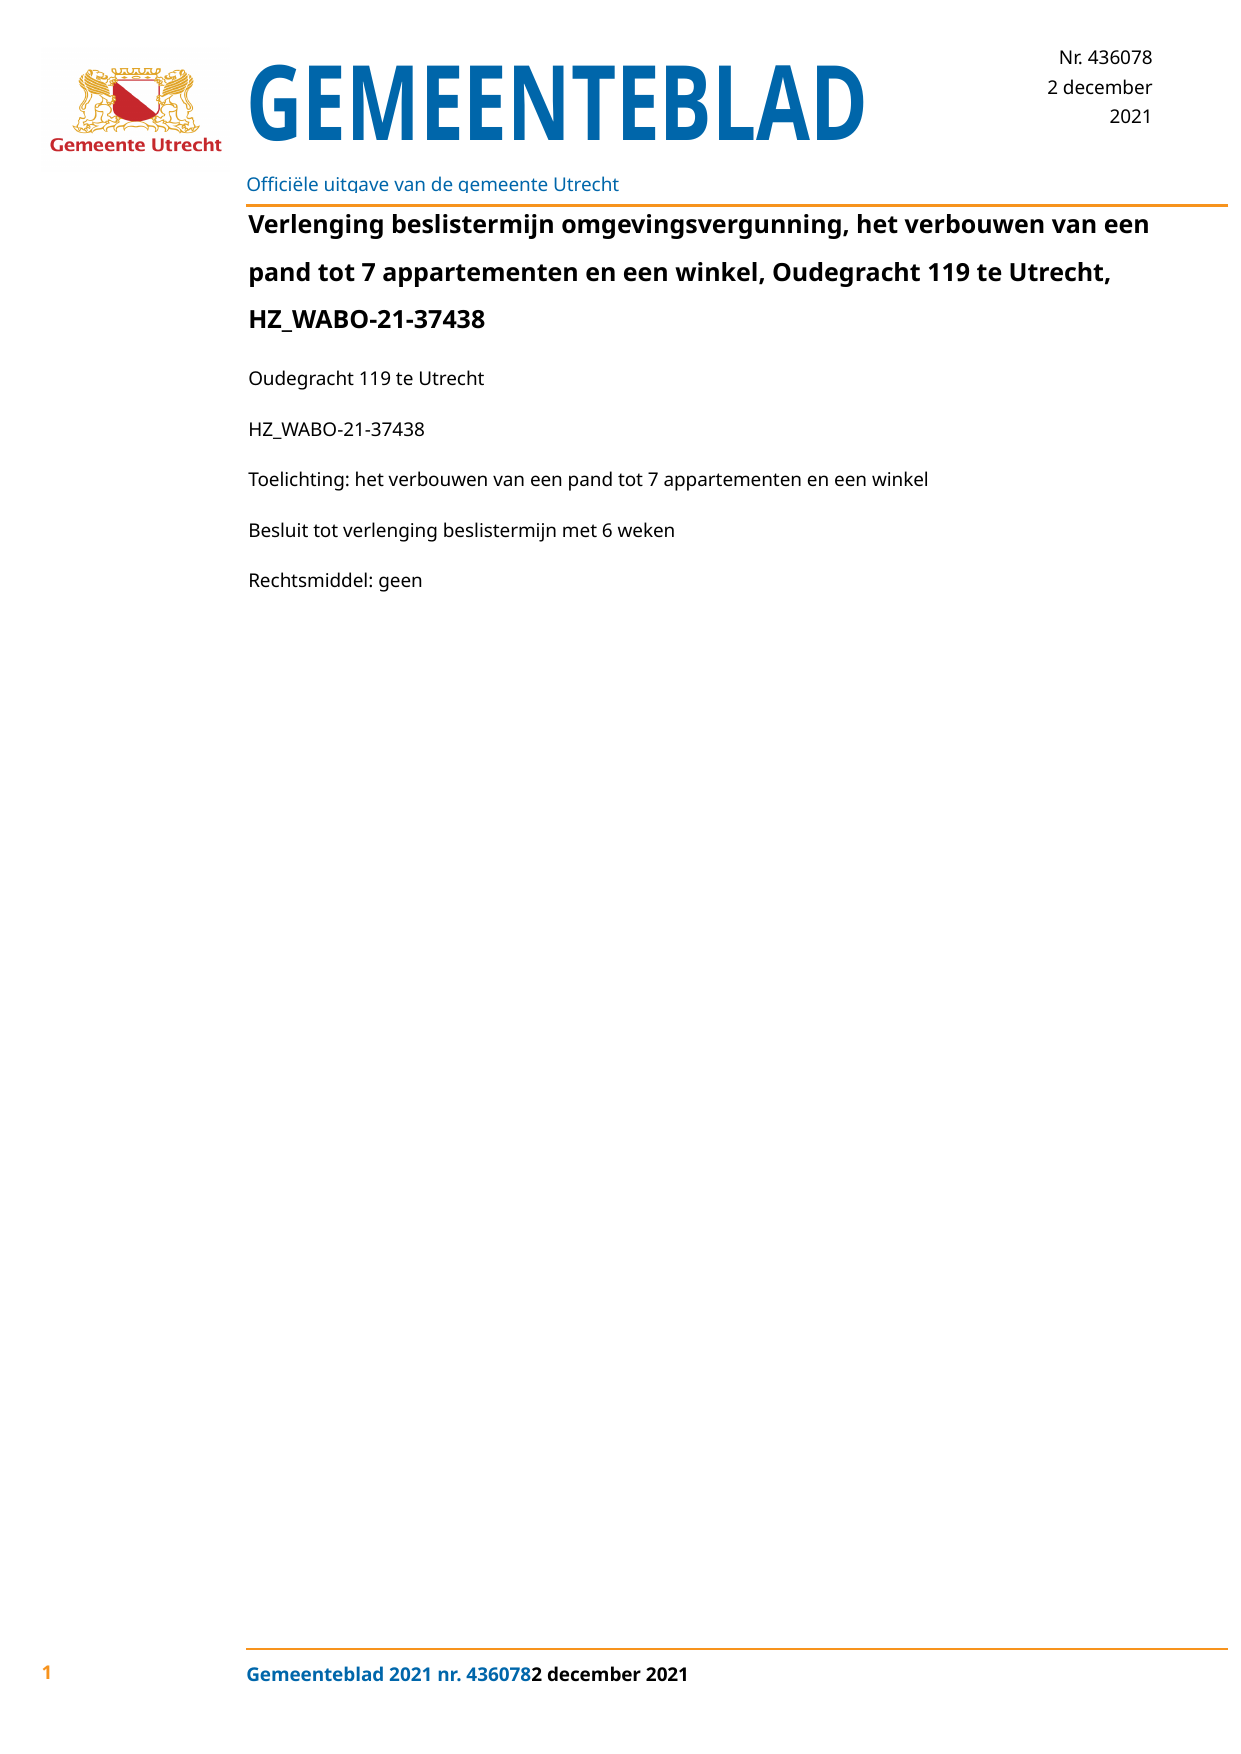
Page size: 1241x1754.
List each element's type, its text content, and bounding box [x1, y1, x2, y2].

text Oudegracht 119 te Utrecht [248, 366, 1152, 391]
text HZ_WABO-21-37438 [248, 416, 1152, 442]
text Toelichting: het verbouwen van een pand tot 7 appartementen en een winkel [248, 466, 1152, 492]
picture [41, 47, 231, 172]
text Besluit tot verlenging beslistermijn met 6 weken [248, 517, 1152, 542]
text Verlenging beslistermijn omgevingsvergunning, het verbouwen van een pand tot 7 appartementen en een winkel, Oudegracht 119 te Utrecht, HZ_WABO-21-37438 [248, 207, 1152, 336]
text Rechtsmiddel: geen [248, 567, 1152, 593]
